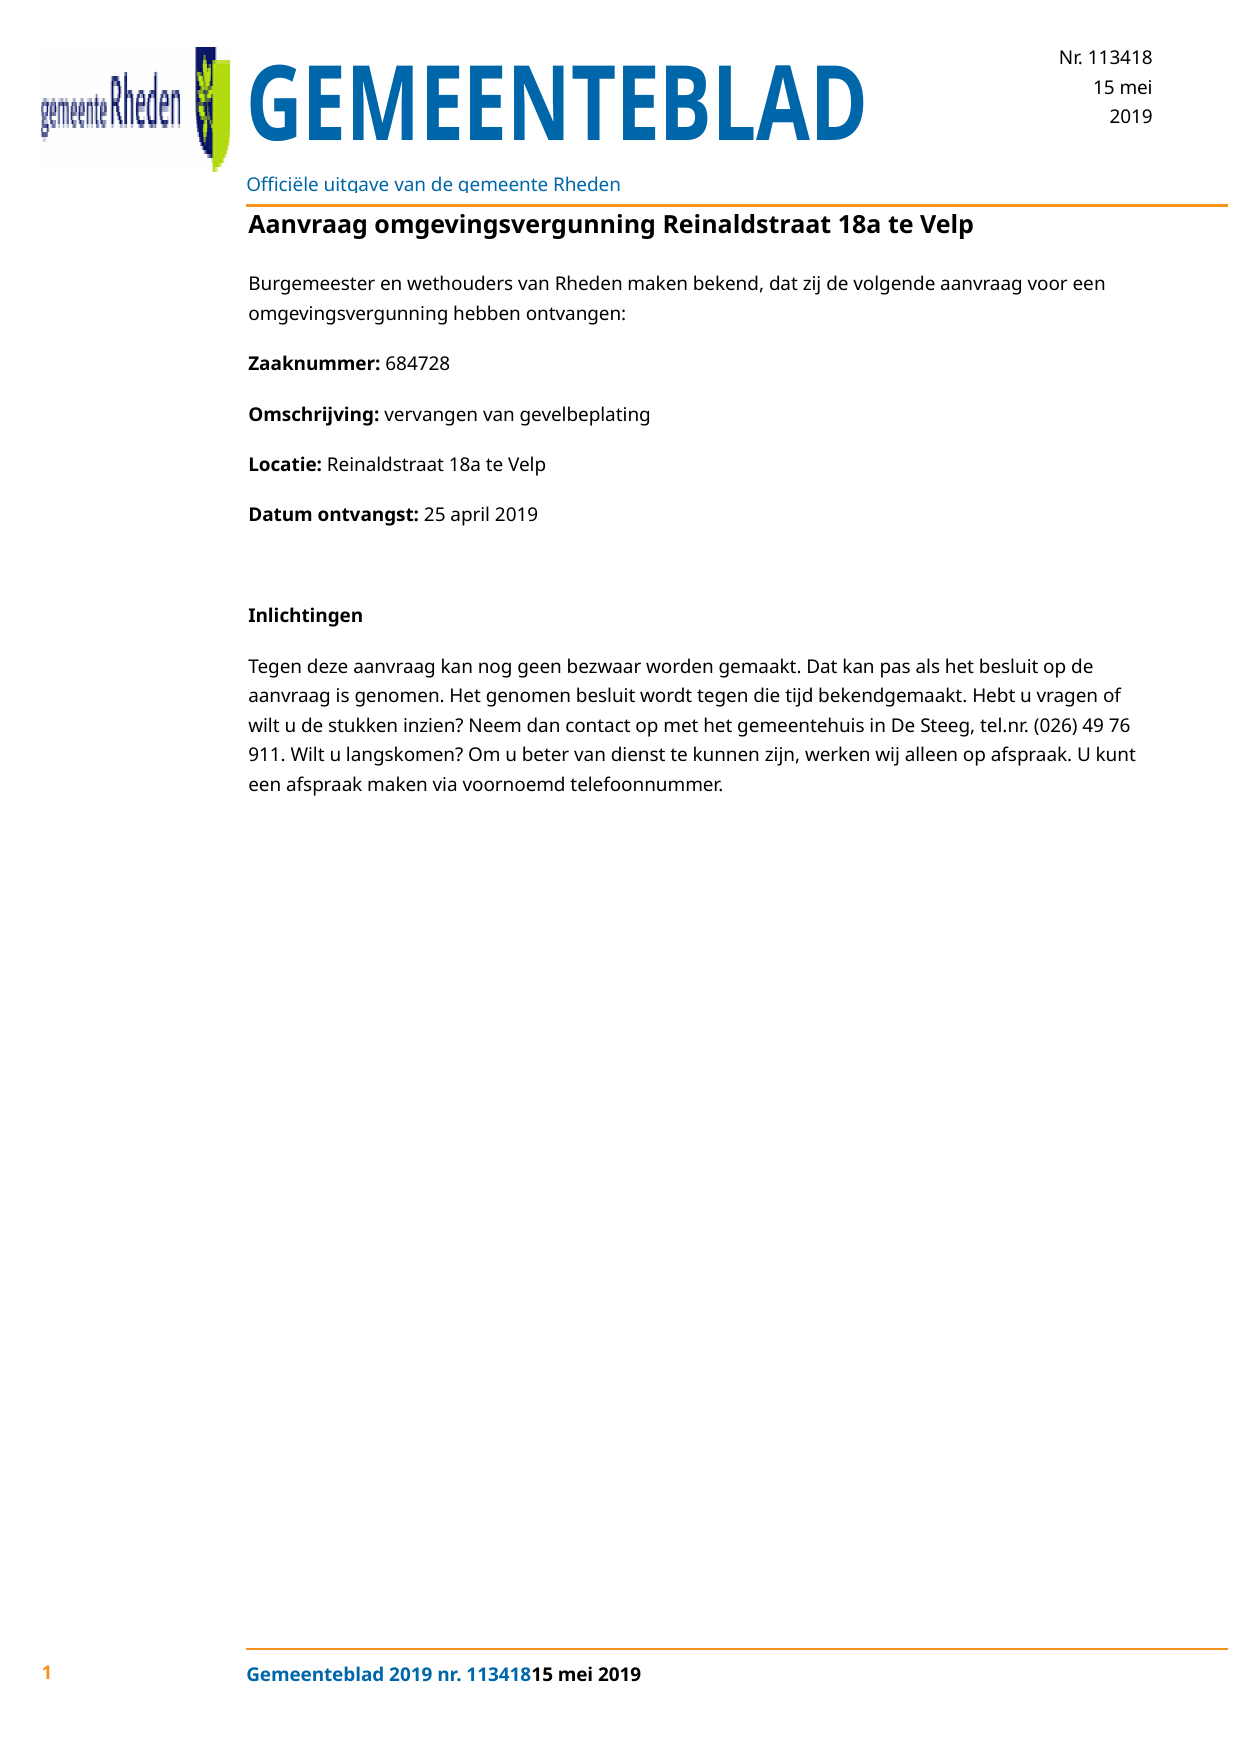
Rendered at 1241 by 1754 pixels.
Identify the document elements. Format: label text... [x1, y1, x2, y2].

text Aanvraag omgevingsvergunning Reinaldstraat 18a te Velp [248, 207, 1152, 241]
text Omschrijving: vervangen van gevelbeplating [248, 401, 1152, 426]
text Inlichtingen [248, 602, 1152, 628]
text Burgemeester en wethouders van Rheden maken bekend, dat zij de volgende aanvraag voor een omgevingsvergunning hebben ontvangen: [248, 270, 1152, 326]
text Datum ontvangst: 25 april 2019 [248, 502, 1152, 527]
picture [41, 47, 231, 172]
text Tegen deze aanvraag kan nog geen bezwaar worden gemaakt. Dat kan pas als het besluit op de aanvraag is genomen. Het genomen besluit wordt tegen die tijd bekendgemaakt. Hebt u vragen of wilt u de stukken inzien? Neem dan contact op met het gemeentehuis in De Steeg, tel.nr. (026) 49 76 911. Wilt u langskomen? Om u beter van dienst te kunnen zijn, werken wij alleen op afspraak. U kunt een afspraak maken via voornoemd telefoonnummer. [248, 653, 1152, 797]
text Locatie: Reinaldstraat 18a te Velp [248, 451, 1152, 477]
text Zaaknummer: 684728 [248, 350, 1152, 376]
